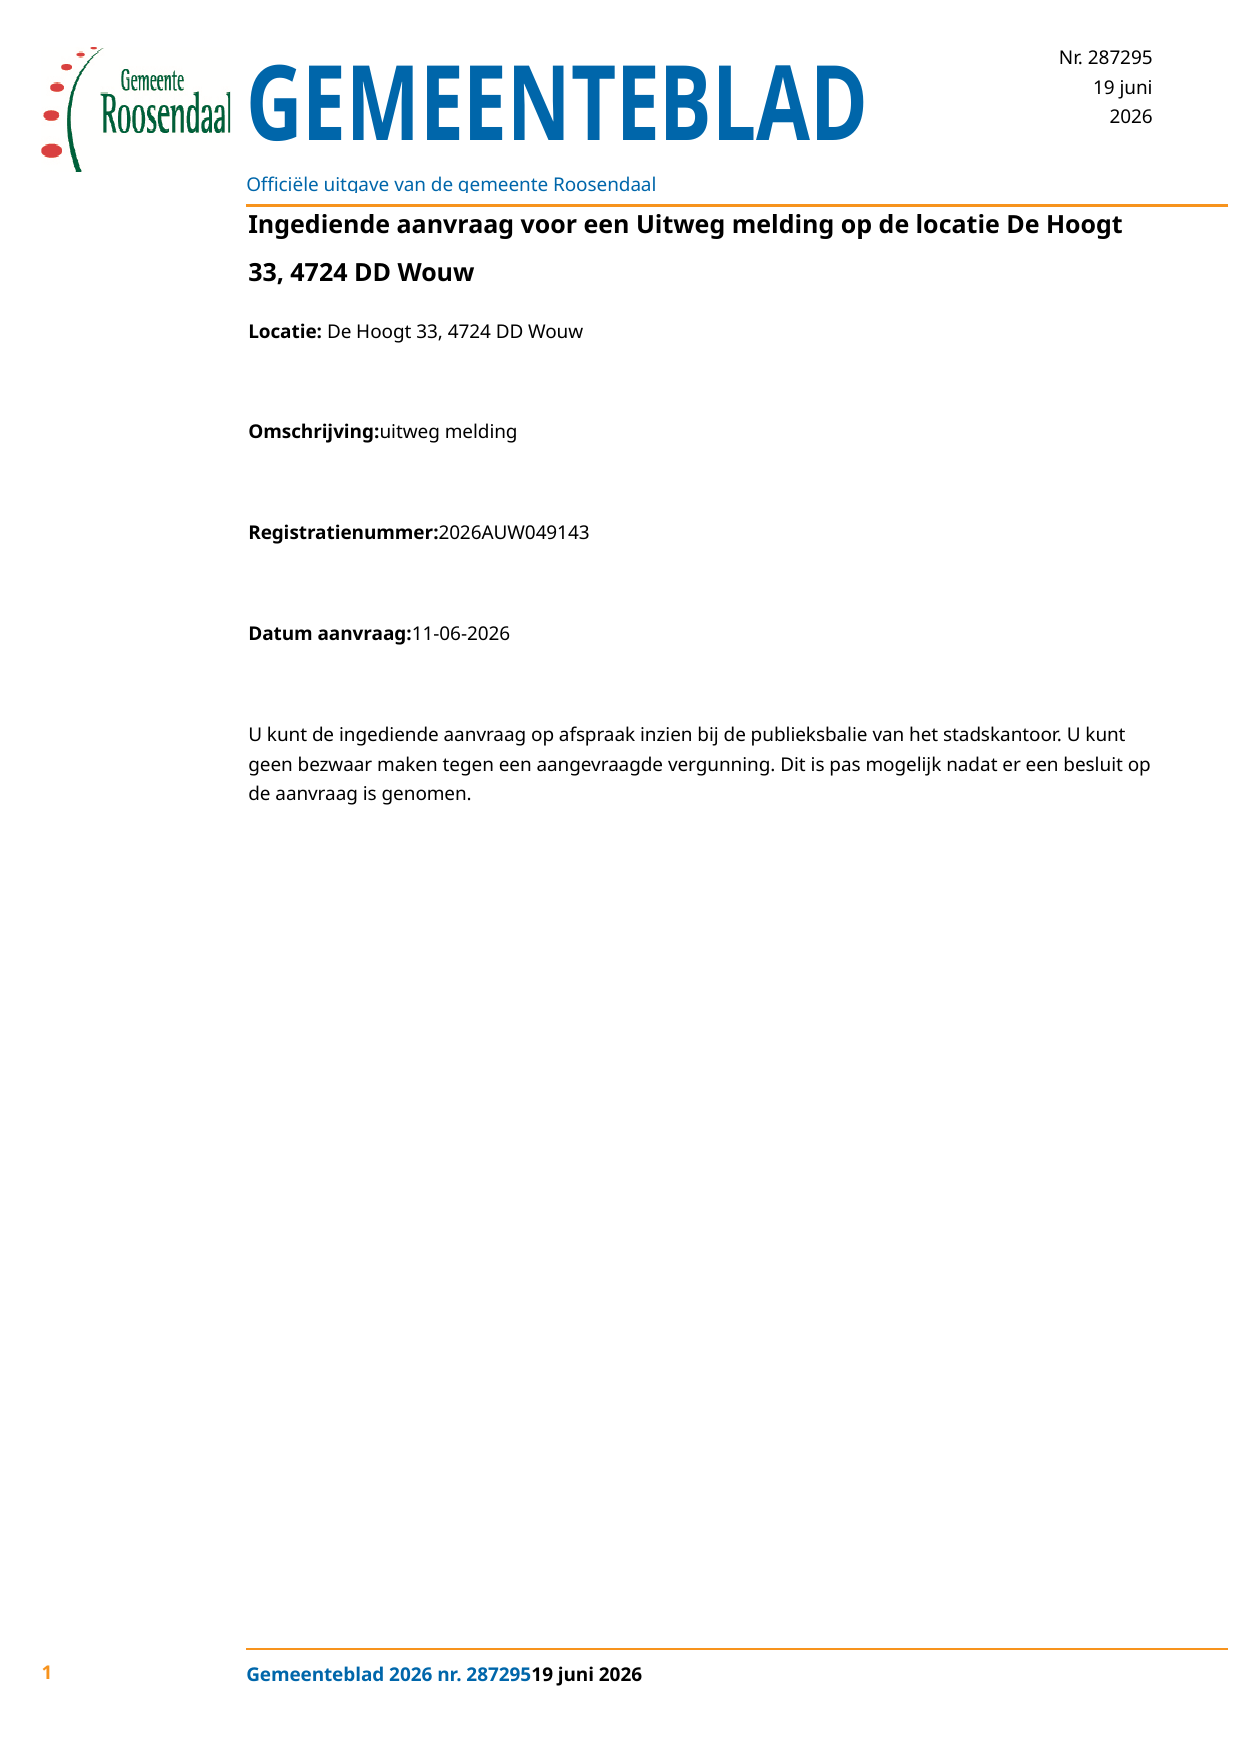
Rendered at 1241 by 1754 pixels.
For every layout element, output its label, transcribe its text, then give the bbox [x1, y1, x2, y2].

text U kunt de ingediende aanvraag op afspraak inzien bij de publieksbalie van het stadskantoor. U kunt geen bezwaar maken tegen een aangevraagde vergunning. Dit is pas mogelijk nadat er een besluit op de aanvraag is genomen. [248, 721, 1152, 806]
text Datum aanvraag:11-06-2026 [248, 620, 1152, 646]
text Omschrijving:uitweg melding [248, 419, 1152, 444]
text Locatie: De Hoogt 33, 4724 DD Wouw [248, 318, 1152, 344]
text Registratienummer:2026AUW049143 [248, 519, 1152, 545]
text Ingediende aanvraag voor een Uitweg melding op de locatie De Hoogt 33, 4724 DD Wouw [248, 207, 1152, 288]
picture [41, 47, 231, 172]
